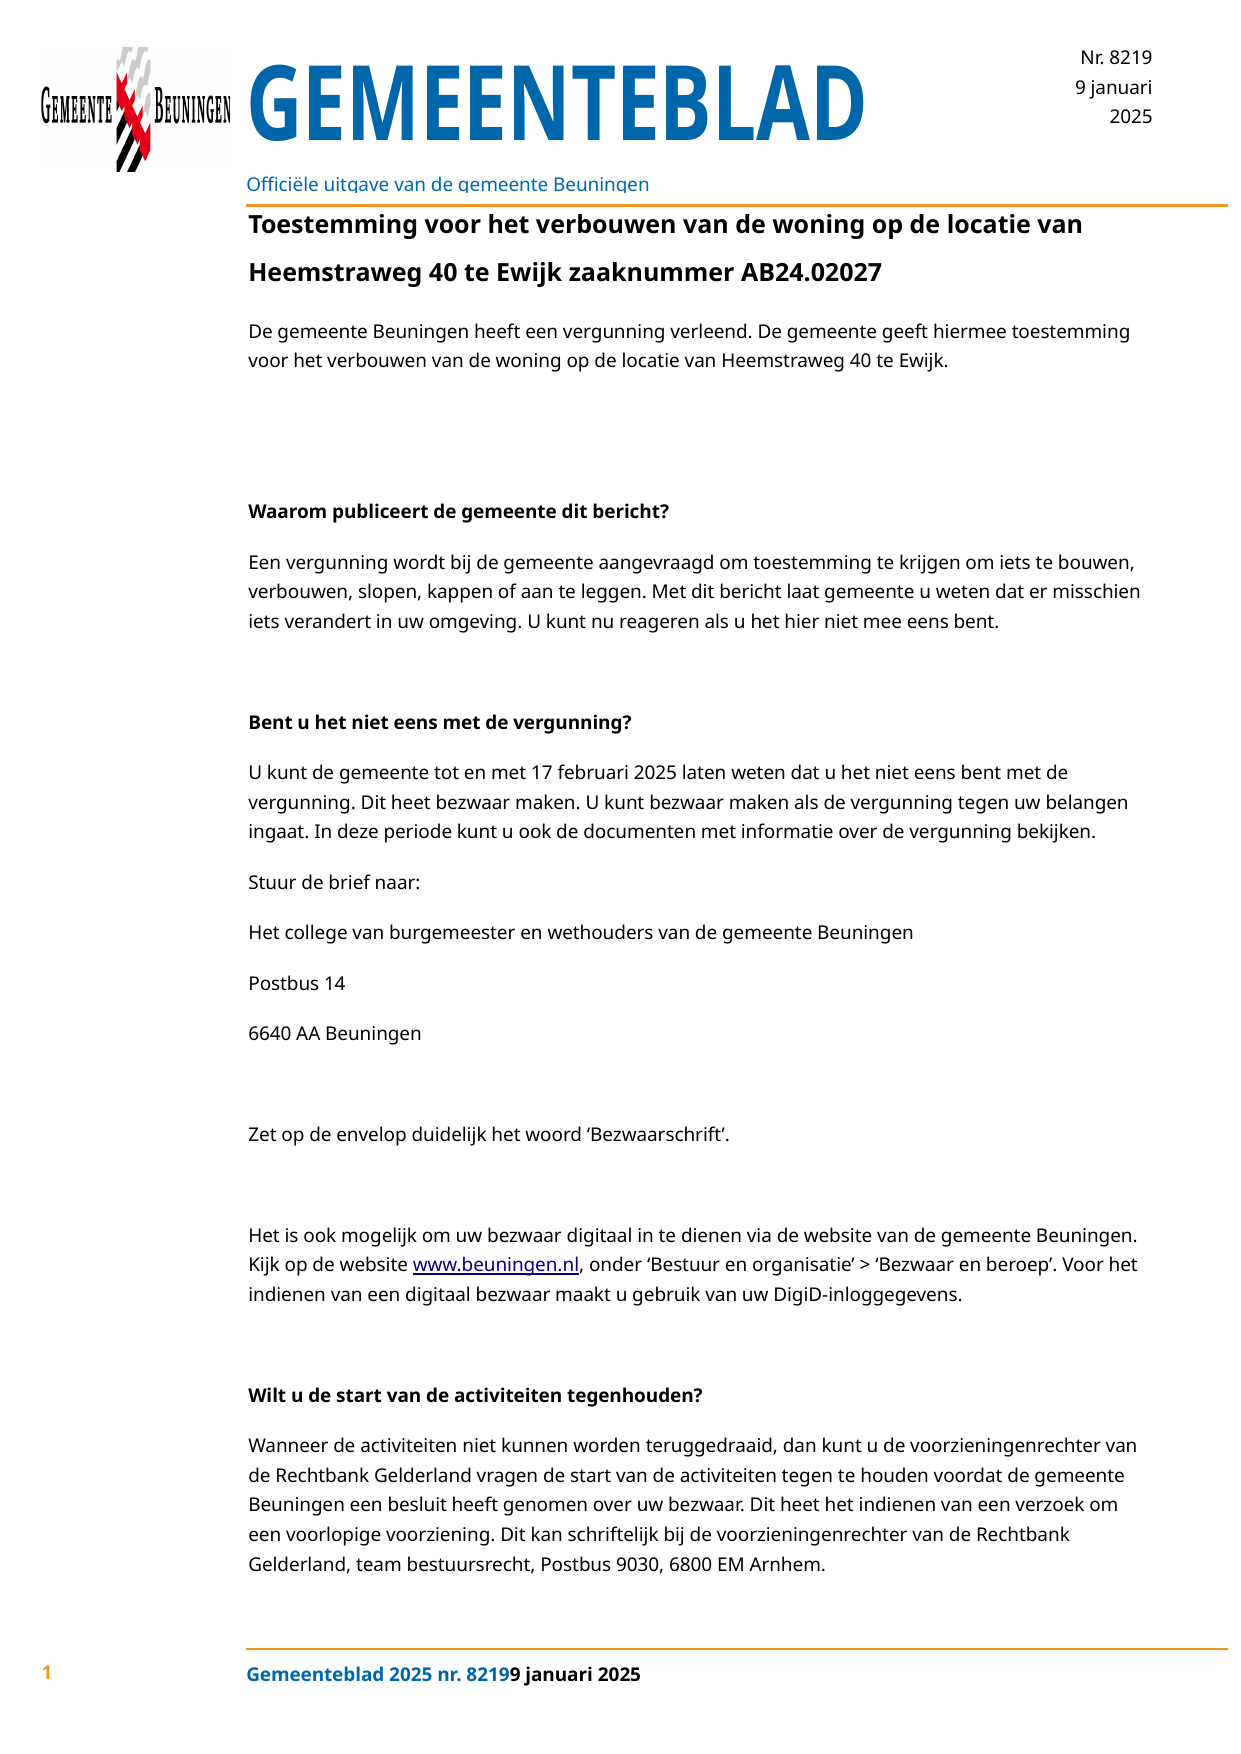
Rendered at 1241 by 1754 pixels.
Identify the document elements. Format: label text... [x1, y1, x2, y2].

text Het is ook mogelijk om uw bezwaar digitaal in te dienen via de website van de gemeente Beuningen. Kijk op de website www.beuningen.nl, onder ‘Bestuur en organisatie’ > ‘Bezwaar en beroep’. Voor het indienen van een digitaal bezwaar maakt u gebruik van uw DigiD-inloggegevens. [248, 1222, 1152, 1307]
text 6640 AA Beuningen [248, 1020, 1152, 1046]
text Toestemming voor het verbouwen van de woning op de locatie van Heemstraweg 40 te Ewijk zaaknummer AB24.02027 [248, 207, 1152, 288]
text Zet op de envelop duidelijk het woord ‘Bezwaarschrift’. [248, 1121, 1152, 1147]
text Waarom publiceert de gemeente dit bericht? [248, 499, 1152, 524]
text Wilt u de start van de activiteiten tegenhouden? [248, 1382, 1152, 1408]
text Het college van burgemeester en wethouders van de gemeente Beuningen [248, 919, 1152, 945]
text U kunt de gemeente tot en met 17 februari 2025 laten weten dat u het niet eens bent met de vergunning. Dit heet bezwaar maken. U kunt bezwaar maken als de vergunning tegen uw belangen ingaat. In deze periode kunt u ook de documenten met informatie over de vergunning bekijken. [248, 759, 1152, 844]
text Wanneer de activiteiten niet kunnen worden teruggedraaid, dan kunt u de voorzieningenrechter van de Rechtbank Gelderland vragen de start van de activiteiten tegen te houden voordat de gemeente Beuningen een besluit heeft genomen over uw bezwaar. Dit heet het indienen van een verzoek om een voorlopige voorziening. Dit kan schriftelijk bij de voorzieningenrechter van de Rechtbank Gelderland, team bestuursrecht, Postbus 9030, 6800 EM Arnhem. [248, 1432, 1152, 1577]
text Postbus 14 [248, 970, 1152, 996]
text Stuur de brief naar: [248, 869, 1152, 895]
picture [41, 47, 231, 172]
text Een vergunning wordt bij de gemeente aangevraagd om toestemming te krijgen om iets te bouwen, verbouwen, slopen, kappen of aan te leggen. Met dit bericht laat gemeente u weten dat er misschien iets verandert in uw omgeving. U kunt nu reageren als u het hier niet mee eens bent. [248, 549, 1152, 634]
text De gemeente Beuningen heeft een vergunning verleend. De gemeente geeft hiermee toestemming voor het verbouwen van de woning op de locatie van Heemstraweg 40 te Ewijk. [248, 318, 1152, 373]
text Bent u het niet eens met de vergunning? [248, 709, 1152, 735]
